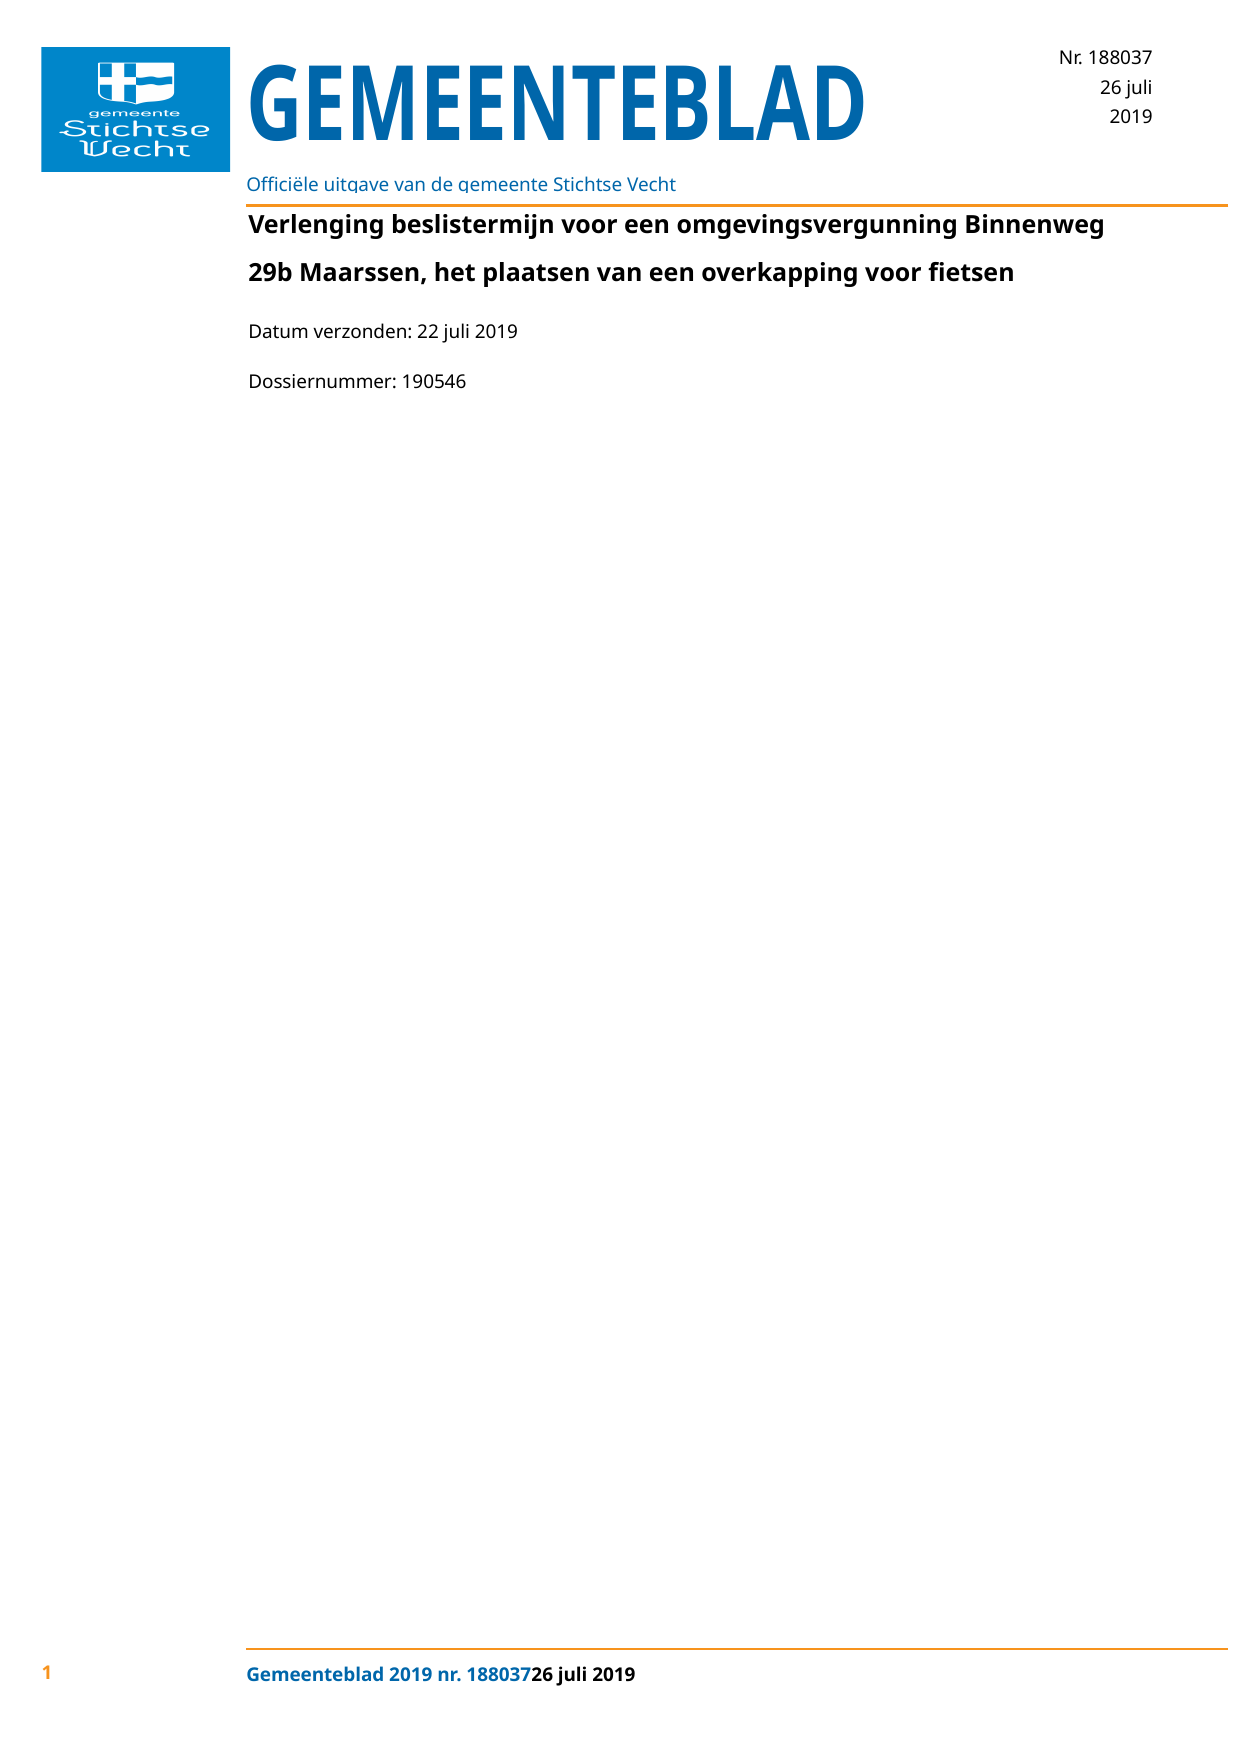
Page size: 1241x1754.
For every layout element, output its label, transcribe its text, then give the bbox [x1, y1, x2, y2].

text Dossiernummer: 190546 [248, 368, 1152, 394]
picture [137, 63, 174, 103]
picture [99, 63, 135, 101]
text Verlenging beslistermijn voor een omgevingsvergunning Binnenweg 29b Maarssen, het plaatsen van een overkapping voor fietsen [248, 207, 1152, 288]
text Datum verzonden: 22 juli 2019 [248, 318, 1152, 344]
